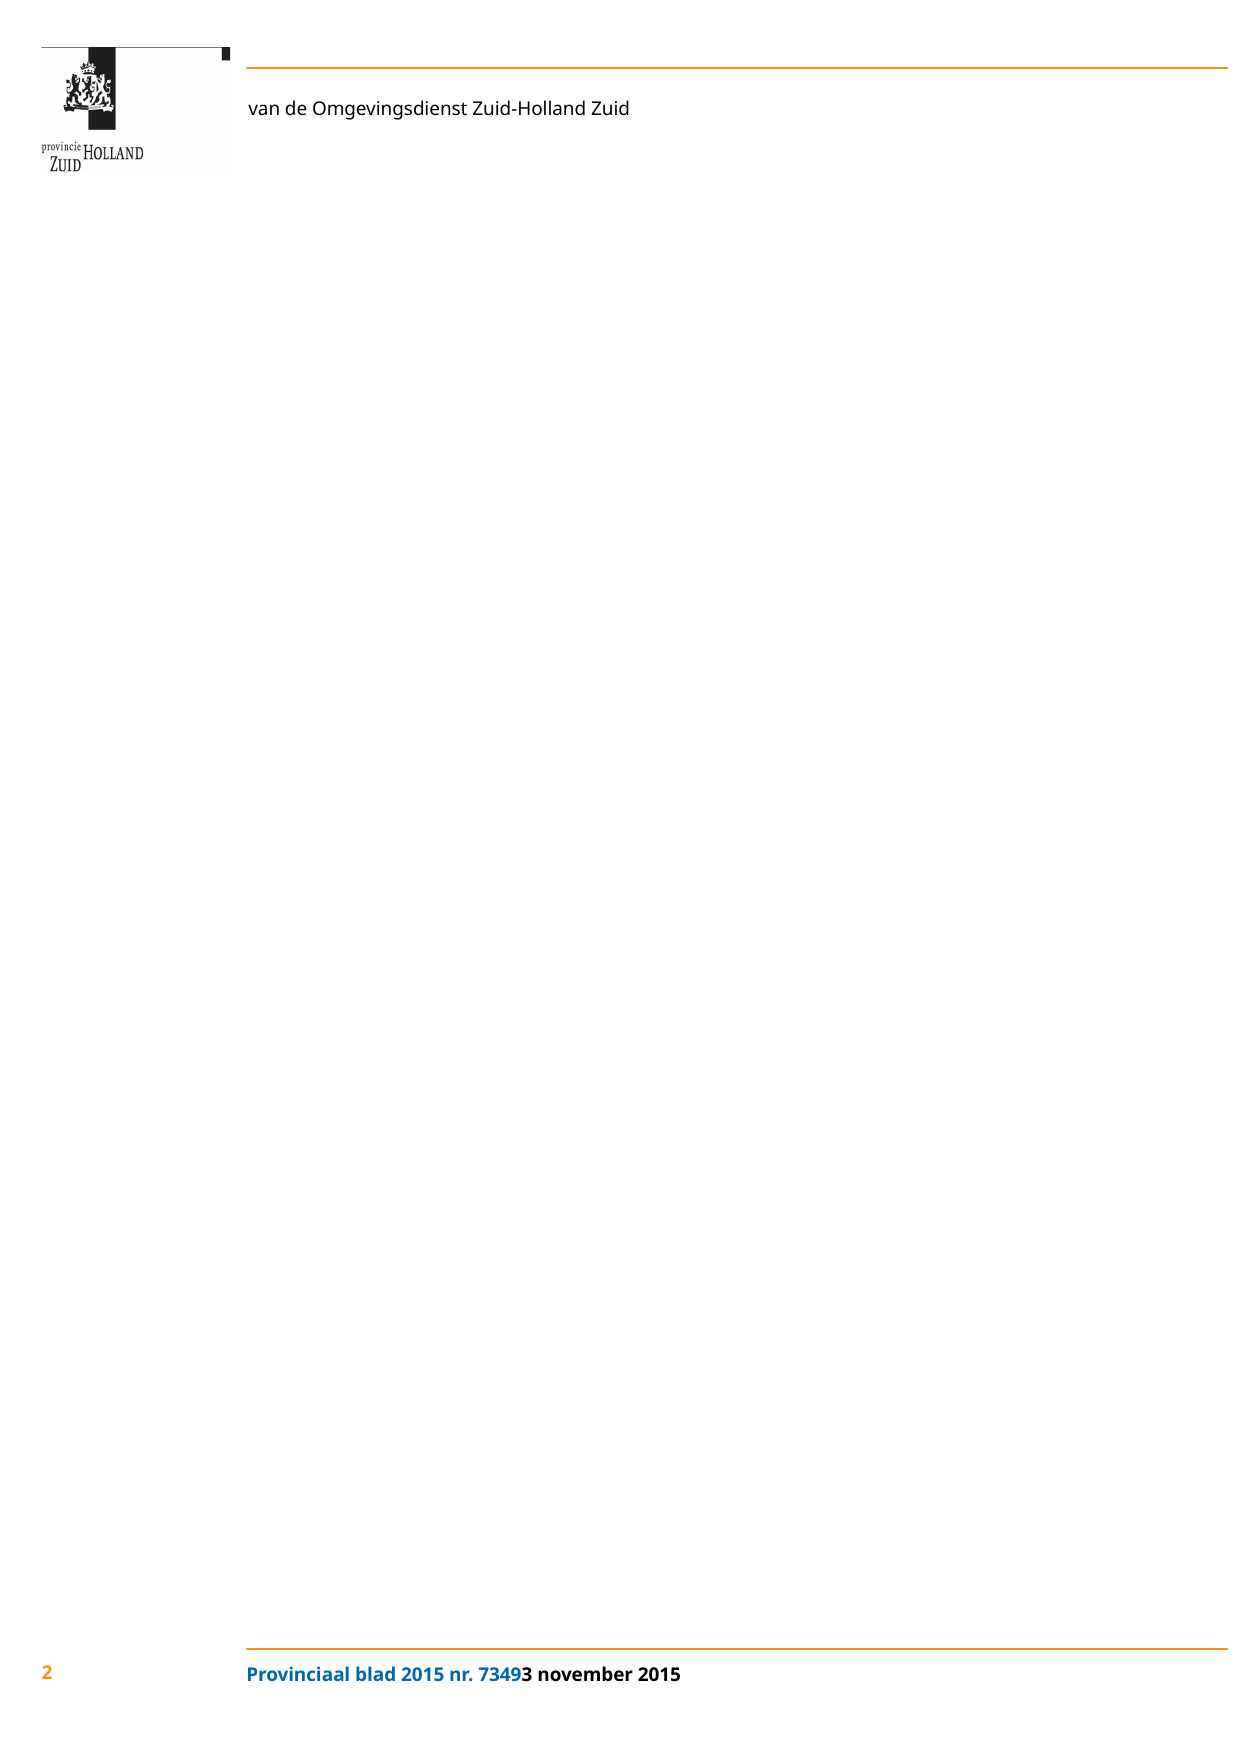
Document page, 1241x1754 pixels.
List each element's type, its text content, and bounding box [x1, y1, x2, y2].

text van de Omgevingsdienst Zuid-Holland Zuid [248, 95, 1152, 121]
picture [41, 47, 231, 172]
